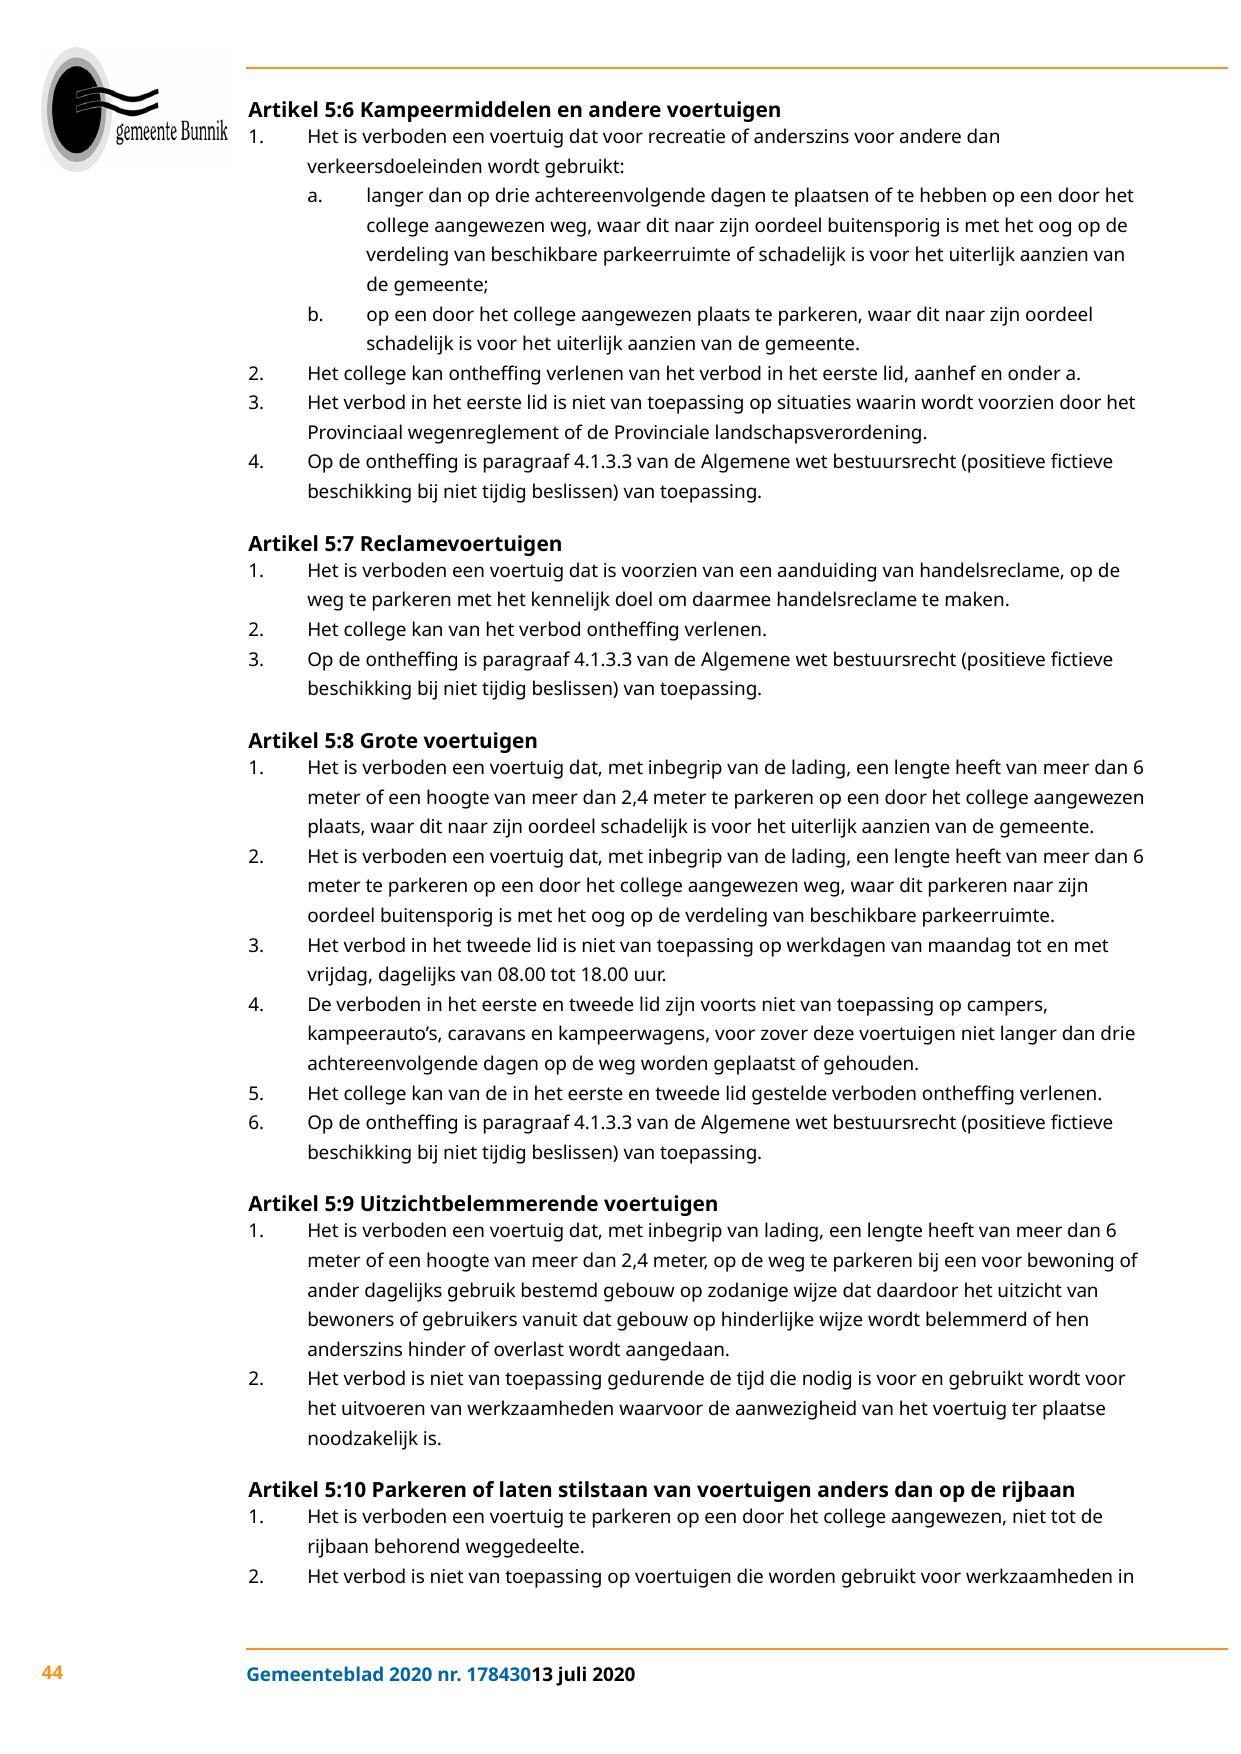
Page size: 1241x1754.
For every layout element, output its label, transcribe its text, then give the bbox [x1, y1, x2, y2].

list Op de ontheffing is paragraaf 4.1.3.3 van de Algemene wet bestuursrecht (positieve fictieve beschikking bij niet tijdig beslissen) van toepassing. [248, 449, 1152, 504]
list Op de ontheffing is paragraaf 4.1.3.3 van de Algemene wet bestuursrecht (positieve fictieve beschikking bij niet tijdig beslissen) van toepassing. [248, 1109, 1152, 1164]
text Artikel 5:8 Grote voertuigen [248, 726, 1152, 754]
list Het college kan van de in het eerste en tweede lid gestelde verboden ontheffing verlenen. [248, 1080, 1152, 1105]
text Artikel 5:10 Parkeren of laten stilstaan van voertuigen anders dan op de rijbaan [248, 1475, 1152, 1504]
list op een door het college aangewezen plaats te parkeren, waar dit naar zijn oordeel schadelijk is voor het uiterlijk aanzien van de gemeente. [307, 301, 1152, 356]
list Het is verboden een voertuig te parkeren op een door het college aangewezen, niet tot de rijbaan behorend weggedeelte. [248, 1504, 1152, 1559]
list Het is verboden een voertuig dat is voorzien van een aanduiding van handelsreclame, op de weg te parkeren met het kennelijk doel om daarmee handelsreclame te maken. [248, 557, 1152, 612]
list Het is verboden een voertuig dat, met inbegrip van de lading, een lengte heeft van meer dan 6 meter of een hoogte van meer dan 2,4 meter te parkeren op een door het college aangewezen plaats, waar dit naar zijn oordeel schadelijk is voor het uiterlijk aanzien van de gemeente. [248, 754, 1152, 839]
list Het college kan ontheffing verlenen van het verbod in het eerste lid, aanhef en onder a. [248, 360, 1152, 386]
list Het verbod in het tweede lid is niet van toepassing op werkdagen van maandag tot en met vrijdag, dagelijks van 08.00 tot 18.00 uur. [248, 932, 1152, 987]
list Het verbod is niet van toepassing gedurende de tijd die nodig is voor en gebruikt wordt voor het uitvoeren van werkzaamheden waarvoor de aanwezigheid van het voertuig ter plaatse noodzakelijk is. [248, 1366, 1152, 1451]
list Op de ontheffing is paragraaf 4.1.3.3 van de Algemene wet bestuursrecht (positieve fictieve beschikking bij niet tijdig beslissen) van toepassing. [248, 646, 1152, 701]
list Het is verboden een voertuig dat voor recreatie of anderszins voor andere dan verkeersdoeleinden wordt gebruikt: [248, 123, 1152, 178]
list Het verbod is niet van toepassing op voertuigen die worden gebruikt voor werkzaamheden in [248, 1563, 1152, 1588]
text Artikel 5:7 Reclamevoertuigen [248, 529, 1152, 557]
list Het college kan van het verbod ontheffing verlenen. [248, 616, 1152, 642]
list De verboden in het eerste en tweede lid zijn voorts niet van toepassing op campers, kampeerauto’s, caravans en kampeerwagens, voor zover deze voertuigen niet langer dan drie achtereenvolgende dagen op de weg worden geplaatst of gehouden. [248, 991, 1152, 1076]
picture [41, 47, 231, 172]
text Artikel 5:6 Kampeermiddelen en andere voertuigen [248, 95, 1152, 123]
list Het is verboden een voertuig dat, met inbegrip van lading, een lengte heeft van meer dan 6 meter of een hoogte van meer dan 2,4 meter, op de weg te parkeren bij een voor bewoning of ander dagelijks gebruik bestemd gebouw op zodanige wijze dat daardoor het uitzicht van bewoners of gebruikers vanuit dat gebouw op hinderlijke wijze wordt belemmerd of hen anderszins hinder of overlast wordt aangedaan. [248, 1218, 1152, 1362]
list Het verbod in het eerste lid is niet van toepassing op situaties waarin wordt voorzien door het Provinciaal wegenreglement of de Provinciale landschapsverordening. [248, 389, 1152, 445]
list langer dan op drie achtereenvolgende dagen te plaatsen of te hebben op een door het college aangewezen weg, waar dit naar zijn oordeel buitensporig is met het oog op de verdeling van beschikbare parkeerruimte of schadelijk is voor het uiterlijk aanzien van de gemeente; [307, 182, 1152, 297]
text Artikel 5:9 Uitzichtbelemmerende voertuigen [248, 1189, 1152, 1218]
list Het is verboden een voertuig dat, met inbegrip van de lading, een lengte heeft van meer dan 6 meter te parkeren op een door het college aangewezen weg, waar dit parkeren naar zijn oordeel buitensporig is met het oog op de verdeling van beschikbare parkeerruimte. [248, 843, 1152, 928]
